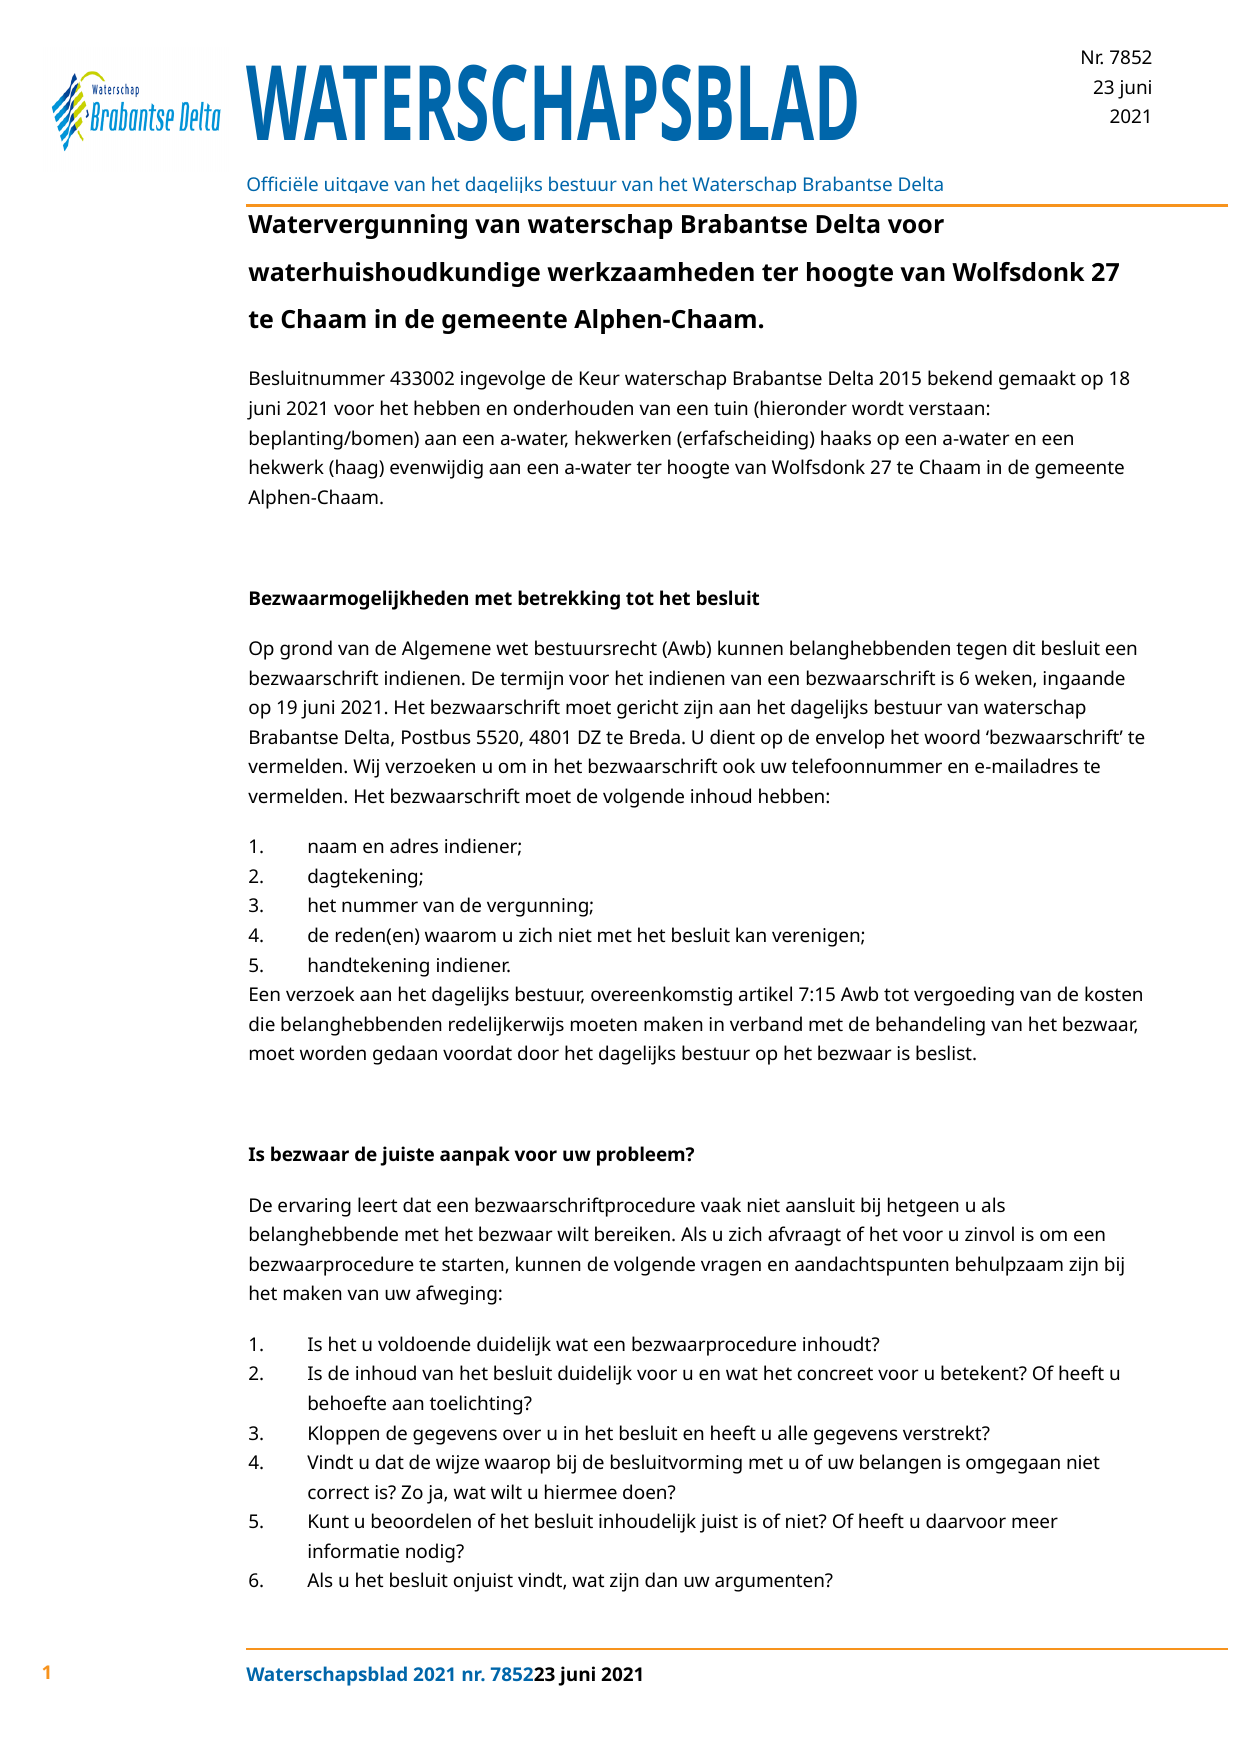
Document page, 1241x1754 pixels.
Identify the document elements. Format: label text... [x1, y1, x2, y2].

text Is bezwaar de juiste aanpak voor uw probleem? [248, 1141, 1152, 1167]
list Is het u voldoende duidelijk wat een bezwaarprocedure inhoudt? [248, 1331, 1152, 1357]
list de reden(en) waarom u zich niet met het besluit kan verenigen; [248, 922, 1152, 948]
list Kunt u beoordelen of het besluit inhoudelijk juist is of niet? Of heeft u daarvoor meer informatie nodig? [248, 1508, 1152, 1564]
text De ervaring leert dat een bezwaarschriftprocedure vaak niet aansluit bij hetgeen u als belanghebbende met het bezwaar wilt bereiken. Als u zich afvraagt of het voor u zinvol is om een bezwaarprocedure te starten, kunnen de volgende vragen en aandachtspunten behulpzaam zijn bij het maken van uw afweging: [248, 1192, 1152, 1306]
text Watervergunning van waterschap Brabantse Delta voor waterhuishoudkundige werkzaamheden ter hoogte van Wolfsdonk 27 te Chaam in de gemeente Alphen-Chaam. [248, 207, 1152, 336]
list naam en adres indiener; [248, 833, 1152, 859]
text Besluitnummer 433002 ingevolge de Keur waterschap Brabantse Delta 2015 bekend gemaakt op 18 juni 2021 voor het hebben en onderhouden van een tuin (hieronder wordt verstaan: beplanting/bomen) aan een a-water, hekwerken (erfafscheiding) haaks op een a-water en een hekwerk (haag) evenwijdig aan een a-water ter hoogte van Wolfsdonk 27 te Chaam in de gemeente Alphen-Chaam. [248, 366, 1152, 509]
list dagtekening; [248, 863, 1152, 889]
text Een verzoek aan het dagelijks bestuur, overeenkomstig artikel 7:15 Awb tot vergoeding van de kosten die belanghebbenden redelijkerwijs moeten maken in verband met de behandeling van het bezwaar, moet worden gedaan voordat door het dagelijks bestuur op het bezwaar is beslist. [248, 981, 1152, 1066]
list Is de inhoud van het besluit duidelijk voor u en wat het concreet voor u betekent? Of heeft u behoefte aan toelichting? [248, 1361, 1152, 1416]
list Als u het besluit onjuist vindt, wat zijn dan uw argumenten? [248, 1568, 1152, 1593]
list Kloppen de gegevens over u in het besluit en heeft u alle gegevens verstrekt? [248, 1420, 1152, 1445]
list Vindt u dat de wijze waarop bij de besluitvorming met u of uw belangen is omgegaan niet correct is? Zo ja, wat wilt u hiermee doen? [248, 1449, 1152, 1504]
list het nummer van de vergunning; [248, 893, 1152, 918]
list handtekening indiener. [248, 952, 1152, 977]
picture [41, 47, 231, 172]
text Op grond van de Algemene wet bestuursrecht (Awb) kunnen belanghebbenden tegen dit besluit een bezwaarschrift indienen. De termijn voor het indienen van een bezwaarschrift is 6 weken, ingaande op 19 juni 2021. Het bezwaarschrift moet gericht zijn aan het dagelijks bestuur van waterschap Brabantse Delta, Postbus 5520, 4801 DZ te Breda. U dient op de envelop het woord ‘bezwaarschrift’ te vermelden. Wij verzoeken u om in het bezwaarschrift ook uw telefoonnummer en e‑mailadres te vermelden. Het bezwaarschrift moet de volgende inhoud hebben: [248, 635, 1152, 809]
text Bezwaarmogelijkheden met betrekking tot het besluit [248, 585, 1152, 610]
